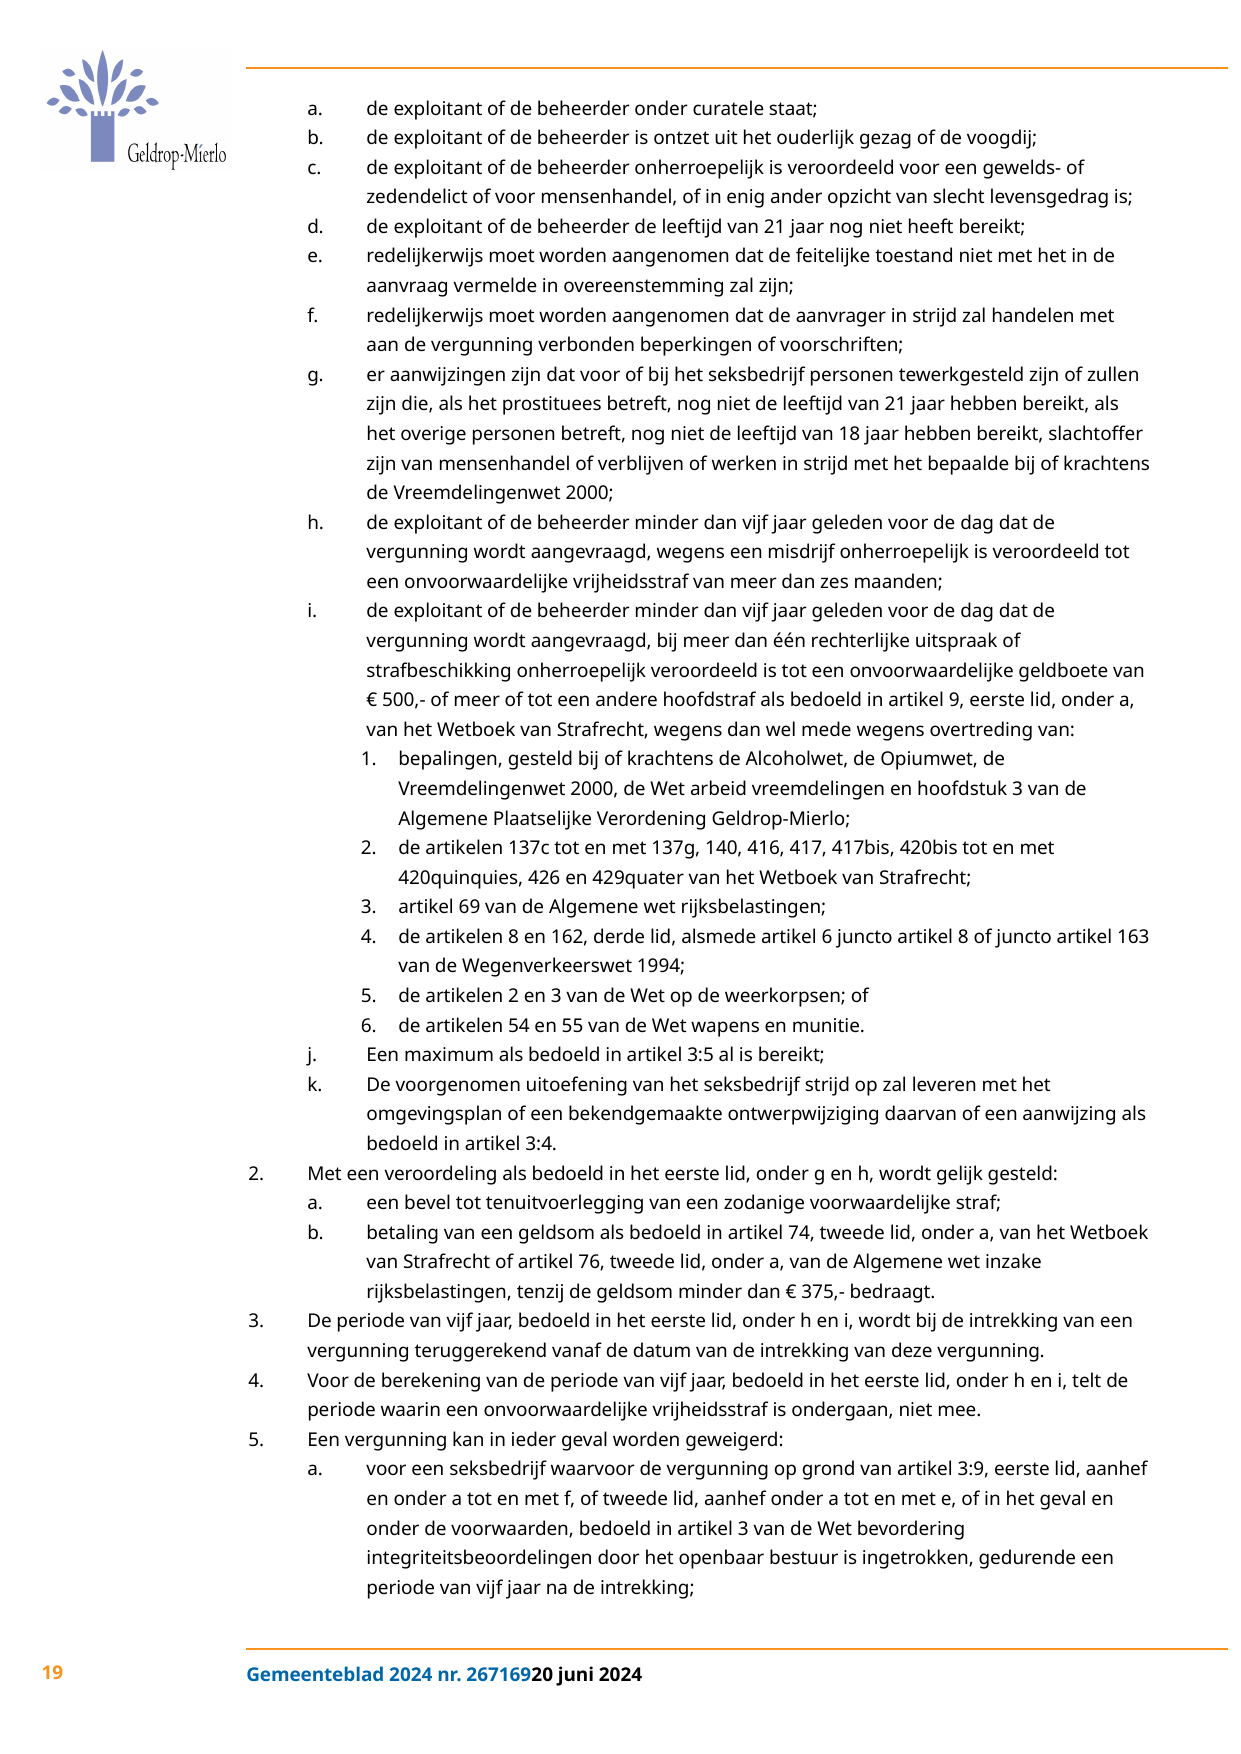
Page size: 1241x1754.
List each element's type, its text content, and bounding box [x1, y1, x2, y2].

list de exploitant of de beheerder minder dan vijf jaar geleden voor de dag dat de vergunning wordt aangevraagd, wegens een misdrijf onherroepelijk is veroordeeld tot een onvoorwaardelijke vrijheidsstraf van meer dan zes maanden; [307, 509, 1152, 594]
list de exploitant of de beheerder is ontzet uit het ouderlijk gezag of de voogdij; [307, 124, 1152, 150]
list Een maximum als bedoeld in artikel 3:5 al is bereikt; [307, 1041, 1152, 1067]
list de artikelen 137c tot en met 137g, 140, 416, 417, 417bis, 420bis tot en met 420quinquies, 426 en 429quater van het Wetboek van Strafrecht; [361, 834, 1152, 890]
list redelijkerwijs moet worden aangenomen dat de feitelijke toestand niet met het in de aanvraag vermelde in overeenstemming zal zijn; [307, 243, 1152, 298]
list de artikelen 2 en 3 van de Wet op de weerkorpsen; of [361, 982, 1152, 1008]
list artikel 69 van de Algemene wet rijksbelastingen; [361, 893, 1152, 919]
list de exploitant of de beheerder onherroepelijk is veroordeeld voor een gewelds- of zedendelict of voor mensenhandel, of in enig ander opzicht van slecht levensgedrag is; [307, 154, 1152, 209]
list De periode van vijf jaar, bedoeld in het eerste lid, onder h en i, wordt bij de intrekking van een vergunning teruggerekend vanaf de datum van de intrekking van deze vergunning. [248, 1308, 1152, 1363]
list bepalingen, gesteld bij of krachtens de Alcoholwet, de Opiumwet, de Vreemdelingenwet 2000, de Wet arbeid vreemdelingen en hoofdstuk 3 van de Algemene Plaatselijke Verordening Geldrop-Mierlo; [361, 746, 1152, 831]
list voor een seksbedrijf waarvoor de vergunning op grond van artikel 3:9, eerste lid, aanhef en onder a tot en met f, of tweede lid, aanhef onder a tot en met e, of in het geval en onder de voorwaarden, bedoeld in artikel 3 van de Wet bevordering integriteitsbeoordelingen door het openbaar bestuur is ingetrokken, gedurende een periode van vijf jaar na de intrekking; [307, 1456, 1152, 1600]
list er aanwijzingen zijn dat voor of bij het seksbedrijf personen tewerkgesteld zijn of zullen zijn die, als het prostituees betreft, nog niet de leeftijd van 21 jaar hebben bereikt, als het overige personen betreft, nog niet de leeftijd van 18 jaar hebben bereikt, slachtoffer zijn van mensenhandel of verblijven of werken in strijd met het bepaalde bij of krachtens de Vreemdelingenwet 2000; [307, 361, 1152, 505]
list Met een veroordeling als bedoeld in het eerste lid, onder g en h, wordt gelijk gesteld: [248, 1160, 1152, 1186]
list redelijkerwijs moet worden aangenomen dat de aanvrager in strijd zal handelen met aan de vergunning verbonden beperkingen of voorschriften; [307, 302, 1152, 357]
list Voor de berekening van de periode van vijf jaar, bedoeld in het eerste lid, onder h en i, telt de periode waarin een onvoorwaardelijke vrijheidsstraf is ondergaan, niet mee. [248, 1367, 1152, 1422]
list de exploitant of de beheerder minder dan vijf jaar geleden voor de dag dat de vergunning wordt aangevraagd, bij meer dan één rechterlijke uitspraak of strafbeschikking onherroepelijk veroordeeld is tot een onvoorwaardelijke geldboete van € 500,- of meer of tot een andere hoofdstraf als bedoeld in artikel 9, eerste lid, onder a, van het Wetboek van Strafrecht, wegens dan wel mede wegens overtreding van: [307, 598, 1152, 742]
picture [41, 47, 231, 172]
list de artikelen 54 en 55 van de Wet wapens en munitie. [361, 1012, 1152, 1038]
list de artikelen 8 en 162, derde lid, alsmede artikel 6 juncto artikel 8 of juncto artikel 163 van de Wegenverkeerswet 1994; [361, 923, 1152, 978]
list De voorgenomen uitoefening van het seksbedrijf strijd op zal leveren met het omgevingsplan of een bekendgemaakte ontwerpwijziging daarvan of een aanwijzing als bedoeld in artikel 3:4. [307, 1071, 1152, 1156]
list de exploitant of de beheerder de leeftijd van 21 jaar nog niet heeft bereikt; [307, 213, 1152, 239]
list de exploitant of de beheerder onder curatele staat; [307, 95, 1152, 121]
list Een vergunning kan in ieder geval worden geweigerd: [248, 1426, 1152, 1452]
list betaling van een geldsom als bedoeld in artikel 74, tweede lid, onder a, van het Wetboek van Strafrecht of artikel 76, tweede lid, onder a, van de Algemene wet inzake rijksbelastingen, tenzij de geldsom minder dan € 375,- bedraagt. [307, 1219, 1152, 1304]
list een bevel tot tenuitvoerlegging van een zodanige voorwaardelijke straf; [307, 1189, 1152, 1215]
